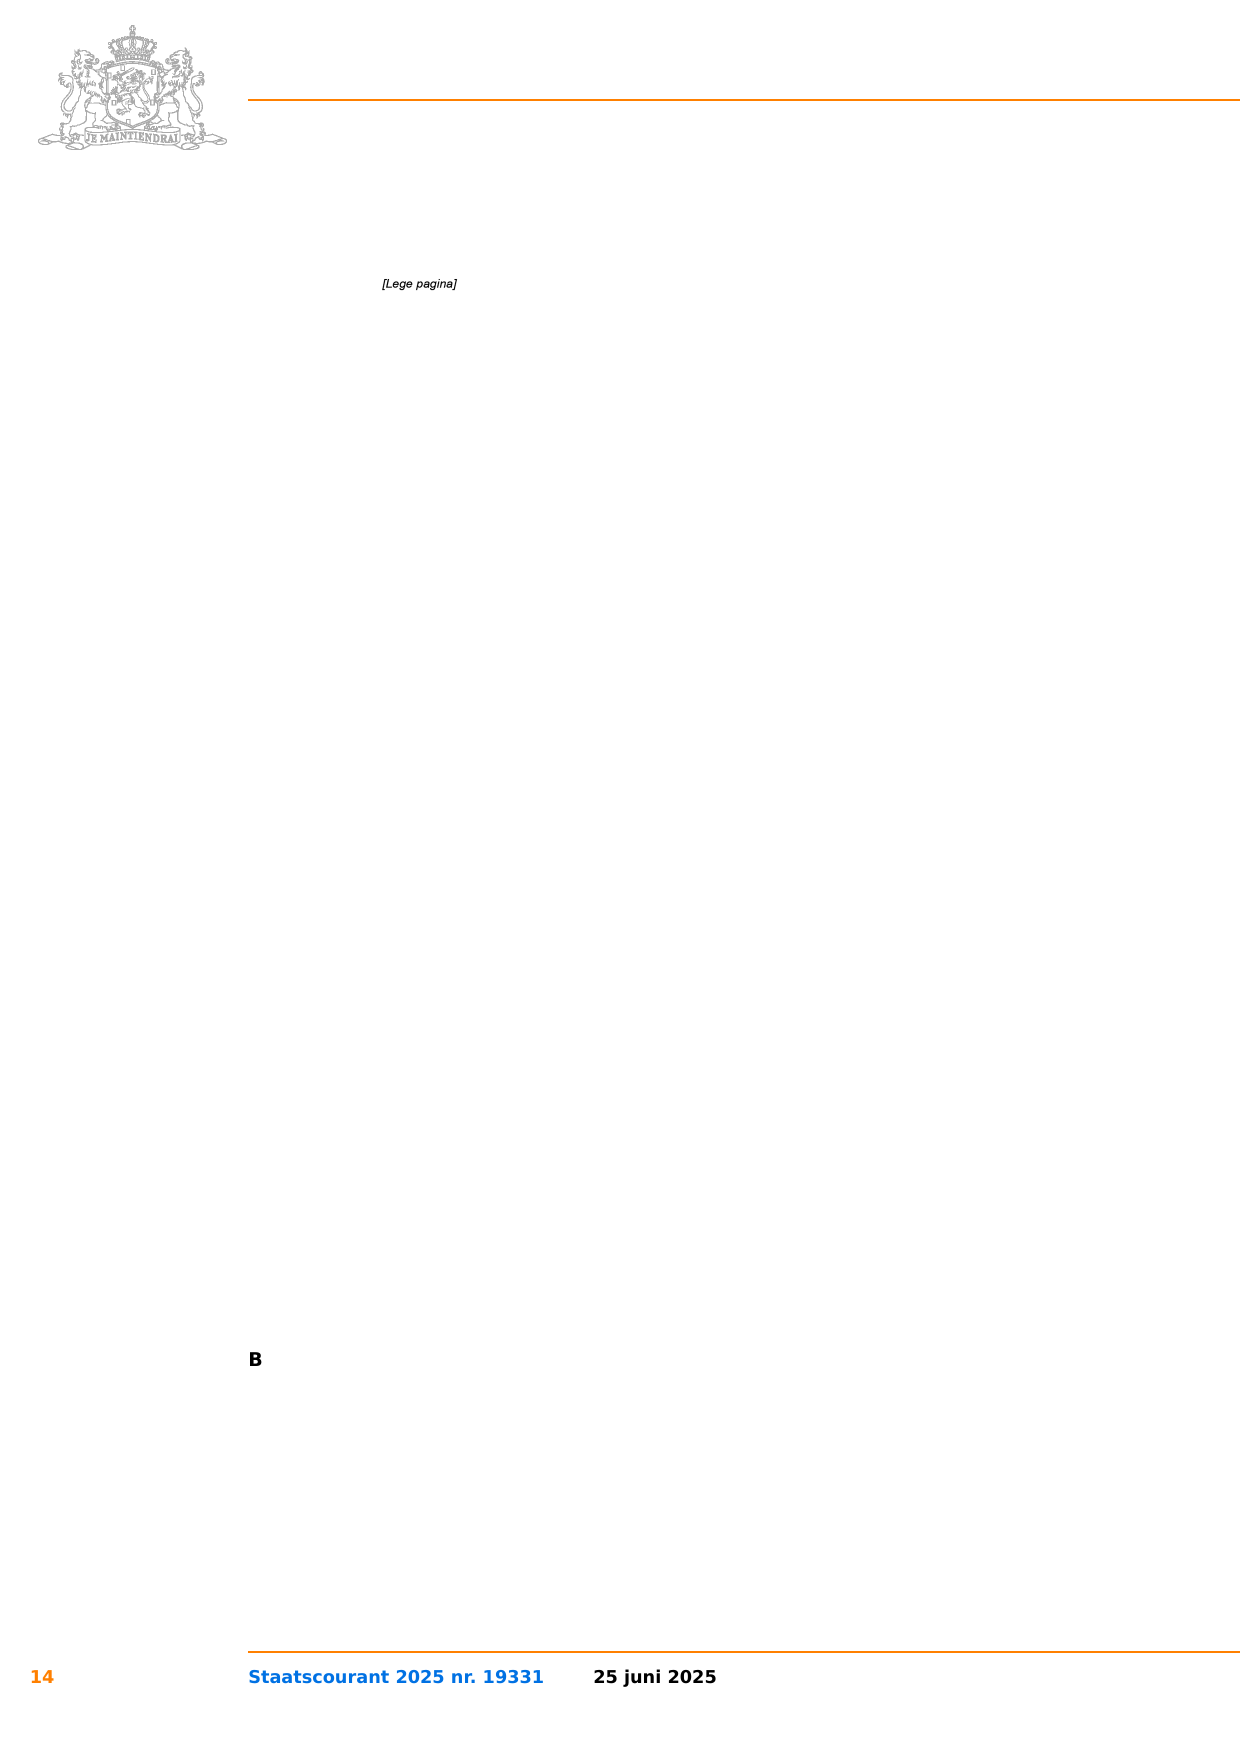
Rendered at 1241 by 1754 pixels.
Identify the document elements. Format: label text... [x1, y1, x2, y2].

picture [38, 25, 227, 150]
subtitle B [248, 1349, 1163, 1371]
picture [248, 151, 1134, 1298]
